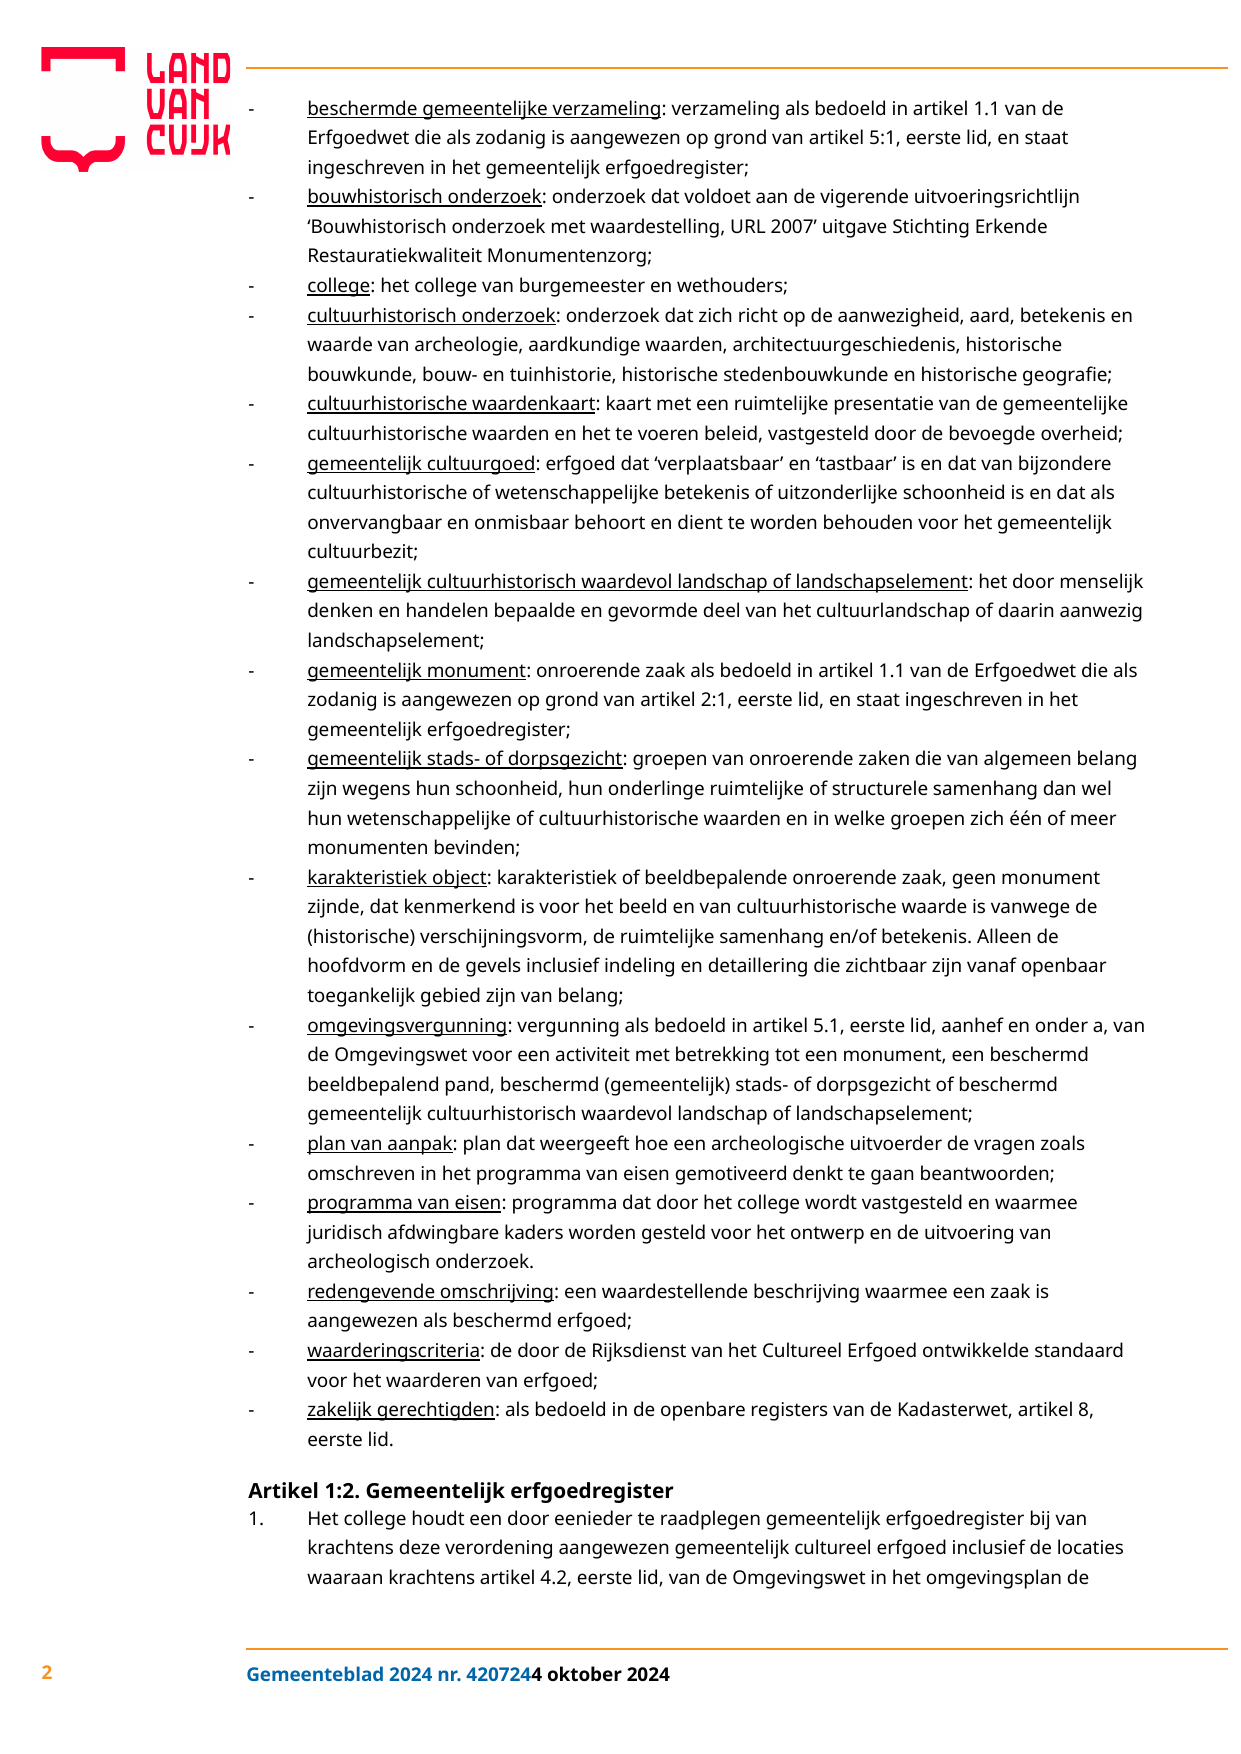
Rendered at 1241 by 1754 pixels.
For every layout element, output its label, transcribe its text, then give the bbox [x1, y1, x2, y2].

list gemeentelijk monument: onroerende zaak als bedoeld in artikel 1.1 van de Erfgoedwet die als zodanig is aangewezen op grond van artikel 2:1, eerste lid, en staat ingeschreven in het gemeentelijk erfgoedregister; [248, 657, 1152, 742]
list redengevende omschrijving: een waardestellende beschrijving waarmee een zaak is aangewezen als beschermd erfgoed; [248, 1278, 1152, 1333]
list cultuurhistorisch onderzoek: onderzoek dat zich richt op de aanwezigheid, aard, betekenis en waarde van archeologie, aardkundige waarden, architectuurgeschiedenis, historische bouwkunde, bouw- en tuinhistorie, historische stedenbouwkunde en historische geografie; [248, 302, 1152, 387]
list waarderingscriteria: de door de Rijksdienst van het Cultureel Erfgoed ontwikkelde standaard voor het waarderen van erfgoed; [248, 1337, 1152, 1393]
list zakelijk gerechtigden: als bedoeld in de openbare registers van de Kadasterwet, artikel 8, eerste lid. [248, 1396, 1152, 1452]
list programma van eisen: programma dat door het college wordt vastgesteld en waarmee juridisch afdwingbare kaders worden gesteld voor het ontwerp en de uitvoering van archeologisch onderzoek. [248, 1189, 1152, 1274]
picture [41, 47, 231, 172]
list beschermde gemeentelijke verzameling: verzameling als bedoeld in artikel 1.1 van de Erfgoedwet die als zodanig is aangewezen op grond van artikel 5:1, eerste lid, en staat ingeschreven in het gemeentelijk erfgoedregister; [248, 95, 1152, 180]
list Het college houdt een door eenieder te raadplegen gemeentelijk erfgoedregister bij van krachtens deze verordening aangewezen gemeentelijk cultureel erfgoed inclusief de locaties waaraan krachtens artikel 4.2, eerste lid, van de Omgevingswet in het omgevingsplan de [248, 1505, 1152, 1590]
list omgevingsvergunning: vergunning als bedoeld in artikel 5.1, eerste lid, aanhef en onder a, van de Omgevingswet voor een activiteit met betrekking tot een monument, een beschermd beeldbepalend pand, beschermd (gemeentelijk) stads- of dorpsgezicht of beschermd gemeentelijk cultuurhistorisch waardevol landschap of landschapselement; [248, 1012, 1152, 1126]
list gemeentelijk stads- of dorpsgezicht: groepen van onroerende zaken die van algemeen belang zijn wegens hun schoonheid, hun onderlinge ruimtelijke of structurele samenhang dan wel hun wetenschappelijke of cultuurhistorische waarden en in welke groepen zich één of meer monumenten bevinden; [248, 746, 1152, 860]
list bouwhistorisch onderzoek: onderzoek dat voldoet aan de vigerende uitvoeringsrichtlijn ‘Bouwhistorisch onderzoek met waardestelling, URL 2007’ uitgave Stichting Erkende Restauratiekwaliteit Monumentenzorg; [248, 183, 1152, 268]
list gemeentelijk cultuurgoed: erfgoed dat ‘verplaatsbaar’ en ‘tastbaar’ is en dat van bijzondere cultuurhistorische of wetenschappelijke betekenis of uitzonderlijke schoonheid is en dat als onvervangbaar en onmisbaar behoort en dient te worden behouden voor het gemeentelijk cultuurbezit; [248, 450, 1152, 564]
list cultuurhistorische waardenkaart: kaart met een ruimtelijke presentatie van de gemeentelijke cultuurhistorische waarden en het te voeren beleid, vastgesteld door de bevoegde overheid; [248, 391, 1152, 446]
list gemeentelijk cultuurhistorisch waardevol landschap of landschapselement: het door menselijk denken en handelen bepaalde en gevormde deel van het cultuurlandschap of daarin aanwezig landschapselement; [248, 568, 1152, 653]
list karakteristiek object: karakteristiek of beeldbepalende onroerende zaak, geen monument zijnde, dat kenmerkend is voor het beeld en van cultuurhistorische waarde is vanwege de (historische) verschijningsvorm, de ruimtelijke samenhang en/of betekenis. Alleen de hoofdvorm en de gevels inclusief indeling en detaillering die zichtbaar zijn vanaf openbaar toegankelijk gebied zijn van belang; [248, 864, 1152, 1008]
text Artikel 1:2. Gemeentelijk erfgoedregister [248, 1476, 1152, 1505]
list plan van aanpak: plan dat weergeeft hoe een archeologische uitvoerder de vragen zoals omschreven in het programma van eisen gemotiveerd denkt te gaan beantwoorden; [248, 1130, 1152, 1186]
list college: het college van burgemeester en wethouders; [248, 272, 1152, 298]
